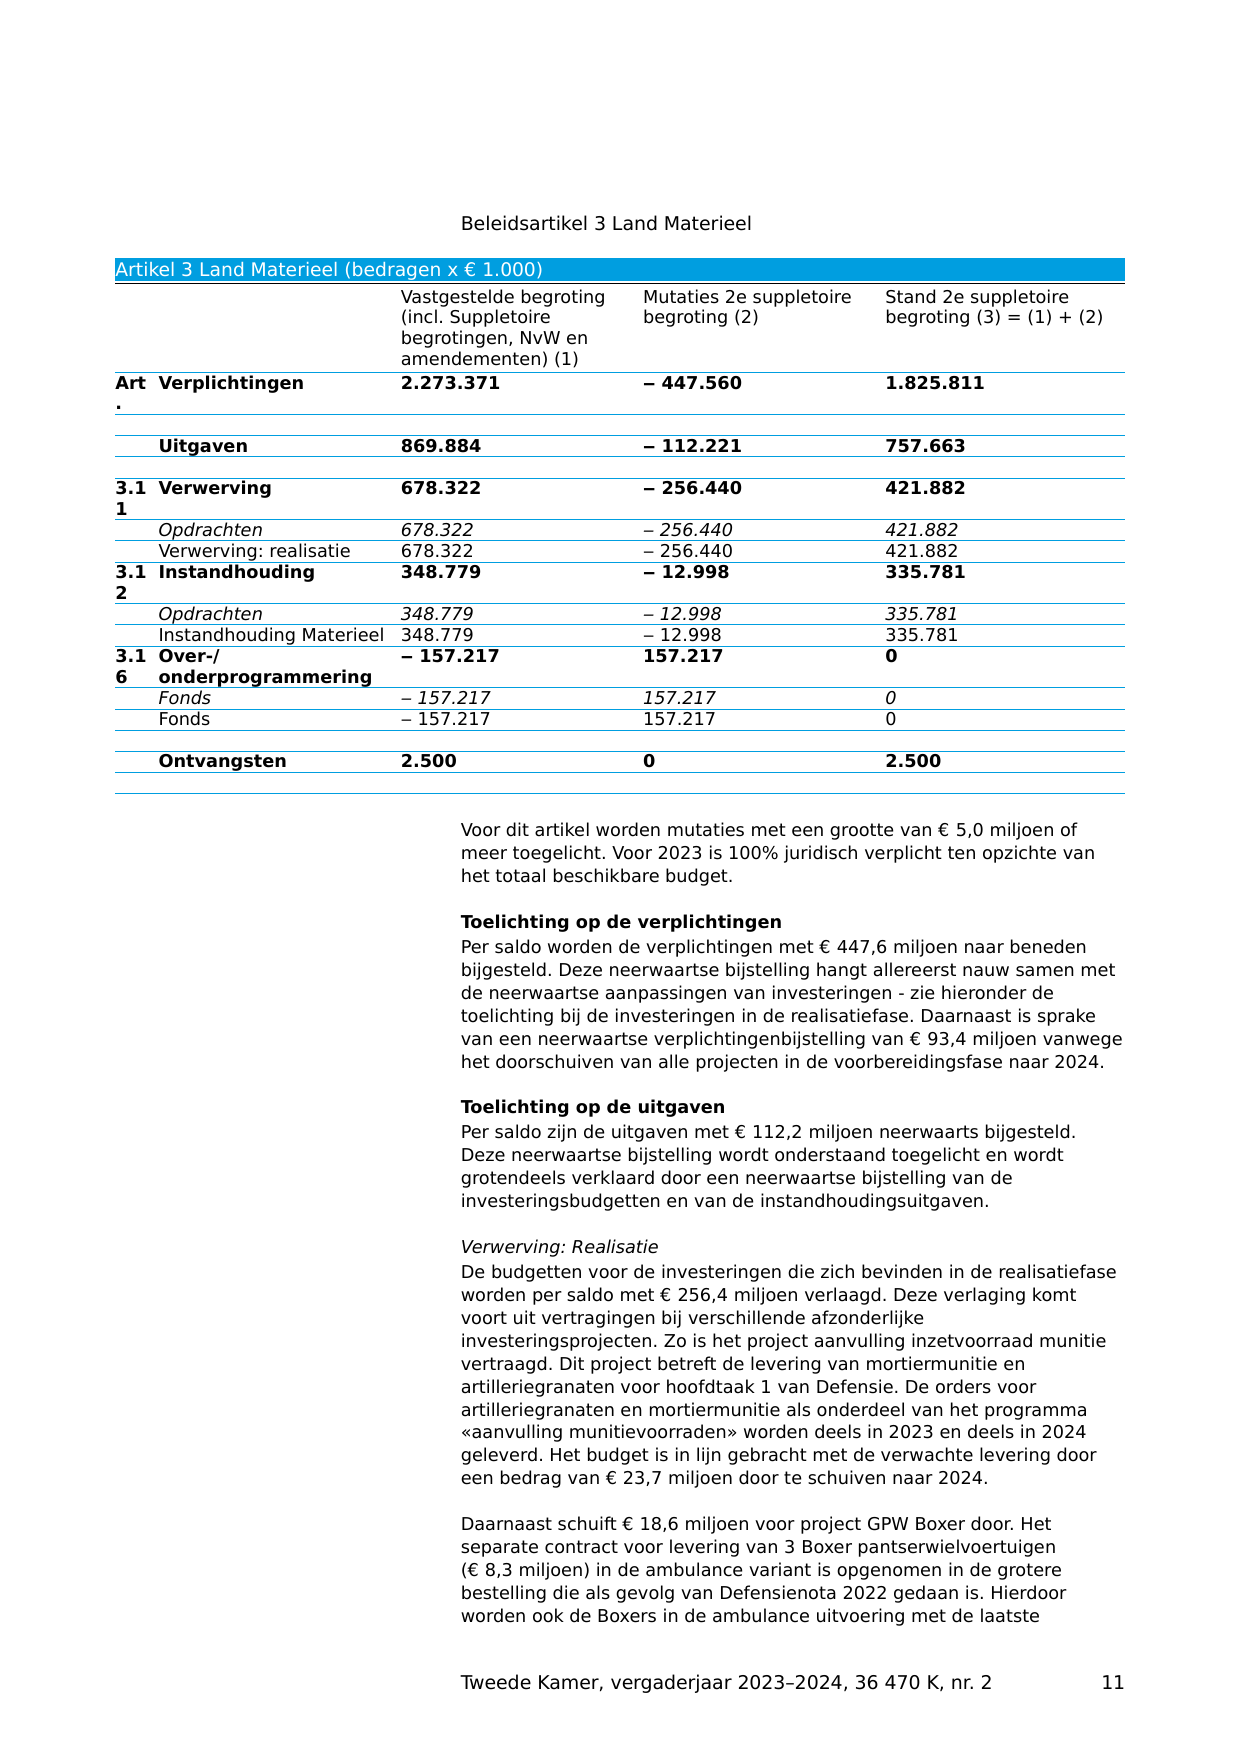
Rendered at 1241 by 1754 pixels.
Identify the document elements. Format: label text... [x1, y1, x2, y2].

table_cell Over-/ onderprogrammering [155, 647, 398, 687]
table_cell [115, 541, 155, 561]
table_cell Opdrachten [155, 520, 398, 540]
table_cell 348.779 [398, 604, 640, 624]
table_cell ‒ 256.440 [640, 479, 882, 519]
text Verwerving: Realisatie [461, 1235, 1125, 1258]
table_cell 335.781 [882, 563, 1125, 603]
text Daarnaast schuift € 18,6 miljoen voor project GPW Boxer door. Het separate contract voor levering van 3 Boxer pantserwielvoertuigen (€ 8,3 miljoen) in de ambulance variant is opgenomen in de grotere bestelling die als gevolg van Defensienota 2022 gedaan is. Hierdoor worden ook de Boxers in de ambulance uitvoering met de laatste [461, 1512, 1125, 1627]
table_cell [115, 752, 155, 772]
table_cell [115, 520, 155, 540]
table_cell ‒ 12.998 [640, 625, 882, 646]
table_cell Vastgestelde begroting (incl. Suppletoire begrotingen, NvW en amendementen) (1) [398, 284, 640, 372]
table_cell [115, 604, 155, 624]
table_cell [640, 457, 882, 477]
table_cell [155, 415, 398, 435]
table_cell ‒ 447.560 [640, 373, 882, 414]
table_cell ‒ 256.440 [640, 541, 882, 561]
table_cell [115, 415, 155, 435]
text Voor dit artikel worden mutaties met een grootte van € 5,0 miljoen of meer toegelicht. Voor 2023 is 100% juridisch verplicht ten opzichte van het totaal beschikbare budget. [461, 818, 1125, 887]
table_cell 157.217 [640, 710, 882, 729]
table_cell 678.322 [398, 520, 640, 540]
table_cell [115, 688, 155, 708]
table_cell [882, 457, 1125, 477]
table_cell [115, 773, 155, 793]
table_cell Opdrachten [155, 604, 398, 624]
table_cell [115, 731, 155, 751]
table_cell [882, 773, 1125, 793]
table_cell [398, 415, 640, 435]
table_cell [398, 457, 640, 477]
table_cell 2.273.371 [398, 373, 640, 414]
text Toelichting op de verplichtingen [461, 910, 1125, 933]
table_cell [115, 625, 155, 646]
table_cell ‒ 157.217 [398, 647, 640, 687]
table_cell 0 [882, 710, 1125, 729]
table_cell [155, 457, 398, 477]
table_cell 421.882 [882, 520, 1125, 540]
table_cell [398, 773, 640, 793]
table_cell 0 [882, 647, 1125, 687]
text Per saldo zijn de uitgaven met € 112,2 miljoen neerwaarts bijgesteld. Deze neerwaartse bijstelling wordt onderstaand toegelicht en wordt grotendeels verklaard door een neerwaartse bijstelling van de investeringsbudgetten en van de instandhoudingsuitgaven. [461, 1121, 1125, 1212]
table_cell 678.322 [398, 479, 640, 519]
table_cell 2.500 [398, 752, 640, 772]
table_cell 869.884 [398, 436, 640, 456]
table_cell 157.217 [640, 647, 882, 687]
table_cell Uitgaven [155, 436, 398, 456]
table_cell 0 [640, 752, 882, 772]
title Beleidsartikel 3 Land Materieel [461, 213, 1125, 235]
table_cell 421.882 [882, 541, 1125, 561]
table_cell [640, 731, 882, 751]
table_cell 3.16 [115, 647, 155, 687]
table_cell Art. [115, 373, 155, 414]
table_cell 335.781 [882, 604, 1125, 624]
table_cell Ontvangsten [155, 752, 398, 772]
table_cell [640, 773, 882, 793]
text De budgetten voor de investeringen die zich bevinden in de realisatiefase worden per saldo met € 256,4 miljoen verlaagd. Deze verlaging komt voort uit vertragingen bij verschillende afzonderlijke investeringsprojecten. Zo is het project aanvulling inzetvoorraad munitie vertraagd. Dit project betreft de levering van mortiermunitie en artilleriegranaten voor hoofdtaak 1 van Defensie. De orders voor artilleriegranaten en mortiermunitie als onderdeel van het programma «aanvulling munitievoorraden» worden deels in 2023 en deels in 2024 geleverd. Het budget is in lijn gebracht met de verwachte levering door een bedrag van € 23,7 miljoen door te schuiven naar 2024. [461, 1260, 1125, 1489]
table_cell Verwerving [155, 479, 398, 519]
table_cell 3.11 [115, 479, 155, 519]
table_cell Instandhouding Materieel [155, 625, 398, 646]
table_cell [115, 710, 155, 729]
table_cell Instandhouding [155, 563, 398, 603]
table_cell 1.825.811 [882, 373, 1125, 414]
table_cell Stand 2e suppletoire begroting (3) = (1) + (2) [882, 284, 1125, 372]
table_cell 348.779 [398, 563, 640, 603]
table_cell [115, 457, 155, 477]
table_cell ‒ 157.217 [398, 710, 640, 729]
table_cell 421.882 [882, 479, 1125, 519]
table_cell [115, 436, 155, 456]
table_cell 2.500 [882, 752, 1125, 772]
table_cell ‒ 112.221 [640, 436, 882, 456]
table_cell 3.12 [115, 563, 155, 603]
table_cell [640, 415, 882, 435]
table_cell ‒ 256.440 [640, 520, 882, 540]
table_cell Verplichtingen [155, 373, 398, 414]
table_cell 678.322 [398, 541, 640, 561]
text Toelichting op de uitgaven [461, 1096, 1125, 1118]
table_cell Mutaties 2e suppletoire begroting (2) [640, 284, 882, 372]
table_cell 157.217 [640, 688, 882, 708]
table_cell [155, 731, 398, 751]
table_cell ‒ 12.998 [640, 604, 882, 624]
text Per saldo worden de verplichtingen met € 447,6 miljoen naar beneden bijgesteld. Deze neerwaartse bijstelling hangt allereerst nauw samen met de neerwaartse aanpassingen van investeringen - zie hieronder de toelichting bij de investeringen in de realisatiefase. Daarnaast is sprake van een neerwaartse verplichtingenbijstelling van € 93,4 miljoen vanwege het doorschuiven van alle projecten in de voorbereidingsfase naar 2024. [461, 935, 1125, 1073]
table_cell [155, 773, 398, 793]
table_cell [398, 731, 640, 751]
table_cell 757.663 [882, 436, 1125, 456]
table_cell [155, 284, 398, 372]
table_cell [882, 731, 1125, 751]
table_cell [115, 284, 155, 372]
table_cell ‒ 157.217 [398, 688, 640, 708]
table_cell Fonds [155, 688, 398, 708]
table_cell 335.781 [882, 625, 1125, 646]
table_cell 0 [882, 688, 1125, 708]
table_cell Fonds [155, 710, 398, 729]
table_cell ‒ 12.998 [640, 563, 882, 603]
table_cell Verwerving: realisatie [155, 541, 398, 561]
table_cell [882, 415, 1125, 435]
table_cell 348.779 [398, 625, 640, 646]
